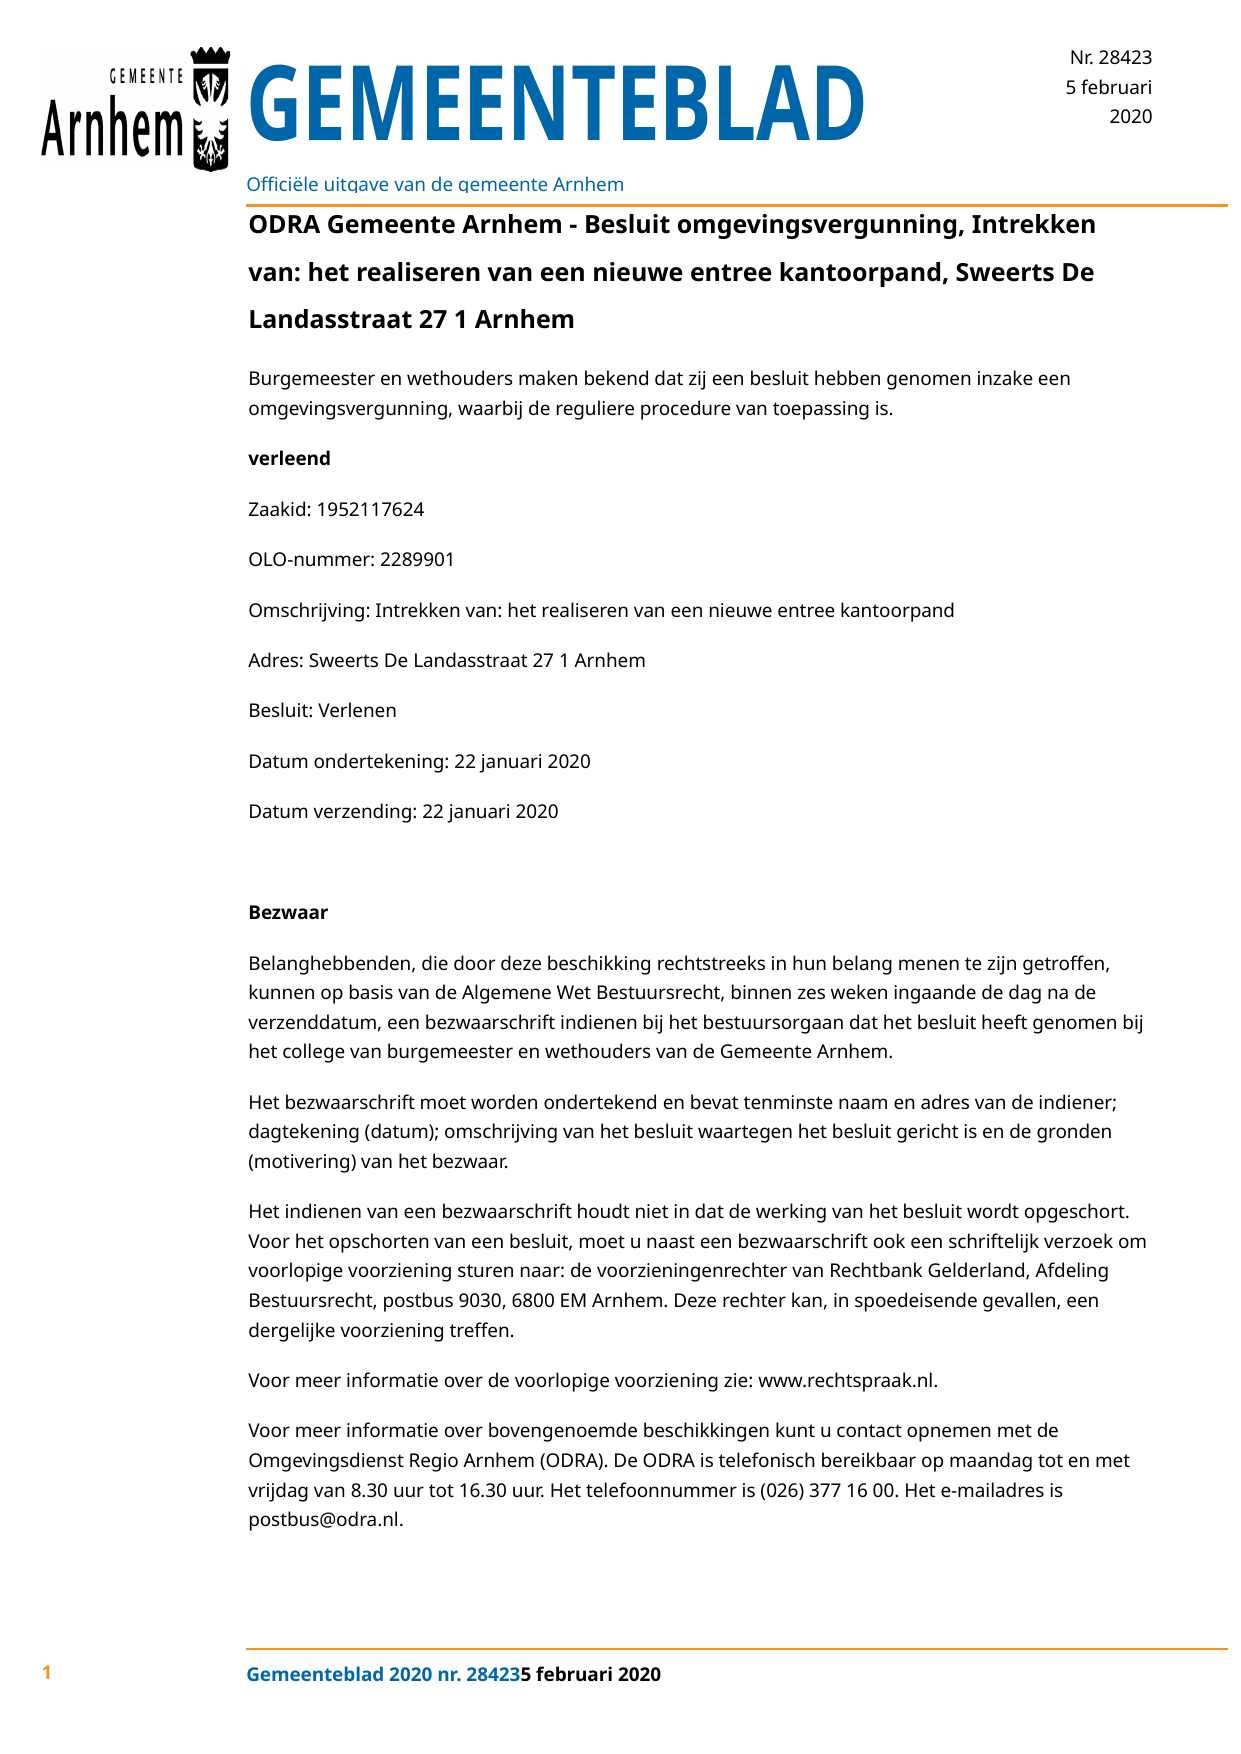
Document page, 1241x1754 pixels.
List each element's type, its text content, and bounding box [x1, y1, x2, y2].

text Datum verzending: 22 januari 2020 [248, 798, 1152, 824]
text Zaakid: 1952117624 [248, 496, 1152, 522]
text Datum ondertekening: 22 januari 2020 [248, 748, 1152, 774]
text OLO-nummer: 2289901 [248, 546, 1152, 572]
text Voor meer informatie over de voorlopige voorziening zie: www.rechtspraak.nl. [248, 1367, 1152, 1393]
picture [41, 47, 231, 172]
text Omschrijving: Intrekken van: het realiseren van een nieuwe entree kantoorpand [248, 597, 1152, 622]
text Het indienen van een bezwaarschrift houdt niet in dat de werking van het besluit wordt opgeschort. Voor het opschorten van een besluit, moet u naast een bezwaarschrift ook een schriftelijk verzoek om voorlopige voorziening sturen naar: de voorzieningenrechter van Rechtbank Gelderland, Afdeling Bestuursrecht, postbus 9030, 6800 EM Arnhem. Deze rechter kan, in spoedeisende gevallen, een dergelijke voorziening treffen. [248, 1198, 1152, 1342]
text Voor meer informatie over bovengenoemde beschikkingen kunt u contact opnemen met de Omgevingsdienst Regio Arnhem (ODRA). De ODRA is telefonisch bereikbaar op maandag tot en met vrijdag van 8.30 uur tot 16.30 uur. Het telefoonnummer is (026) 377 16 00. Het e-mailadres is postbus@odra.nl. [248, 1418, 1152, 1532]
text Burgemeester en wethouders maken bekend dat zij een besluit hebben genomen inzake een omgevingsvergunning, waarbij de reguliere procedure van toepassing is. [248, 366, 1152, 421]
text Het bezwaarschrift moet worden ondertekend en bevat tenminste naam en adres van de indiener; dagtekening (datum); omschrijving van het besluit waartegen het besluit gericht is en de gronden (motivering) van het bezwaar. [248, 1089, 1152, 1174]
text Bezwaar [248, 899, 1152, 925]
text verleend [248, 446, 1152, 471]
text Adres: Sweerts De Landasstraat 27 1 Arnhem [248, 647, 1152, 673]
text Belanghebbenden, die door deze beschikking rechtstreeks in hun belang menen te zijn getroffen, kunnen op basis van de Algemene Wet Bestuursrecht, binnen zes weken ingaande de dag na de verzenddatum, een bezwaarschrift indienen bij het bestuursorgaan dat het besluit heeft genomen bij het college van burgemeester en wethouders van de Gemeente Arnhem. [248, 950, 1152, 1064]
text Besluit: Verlenen [248, 698, 1152, 723]
text ODRA Gemeente Arnhem - Besluit omgevingsvergunning, Intrekken van: het realiseren van een nieuwe entree kantoorpand, Sweerts De Landasstraat 27 1 Arnhem [248, 207, 1152, 336]
